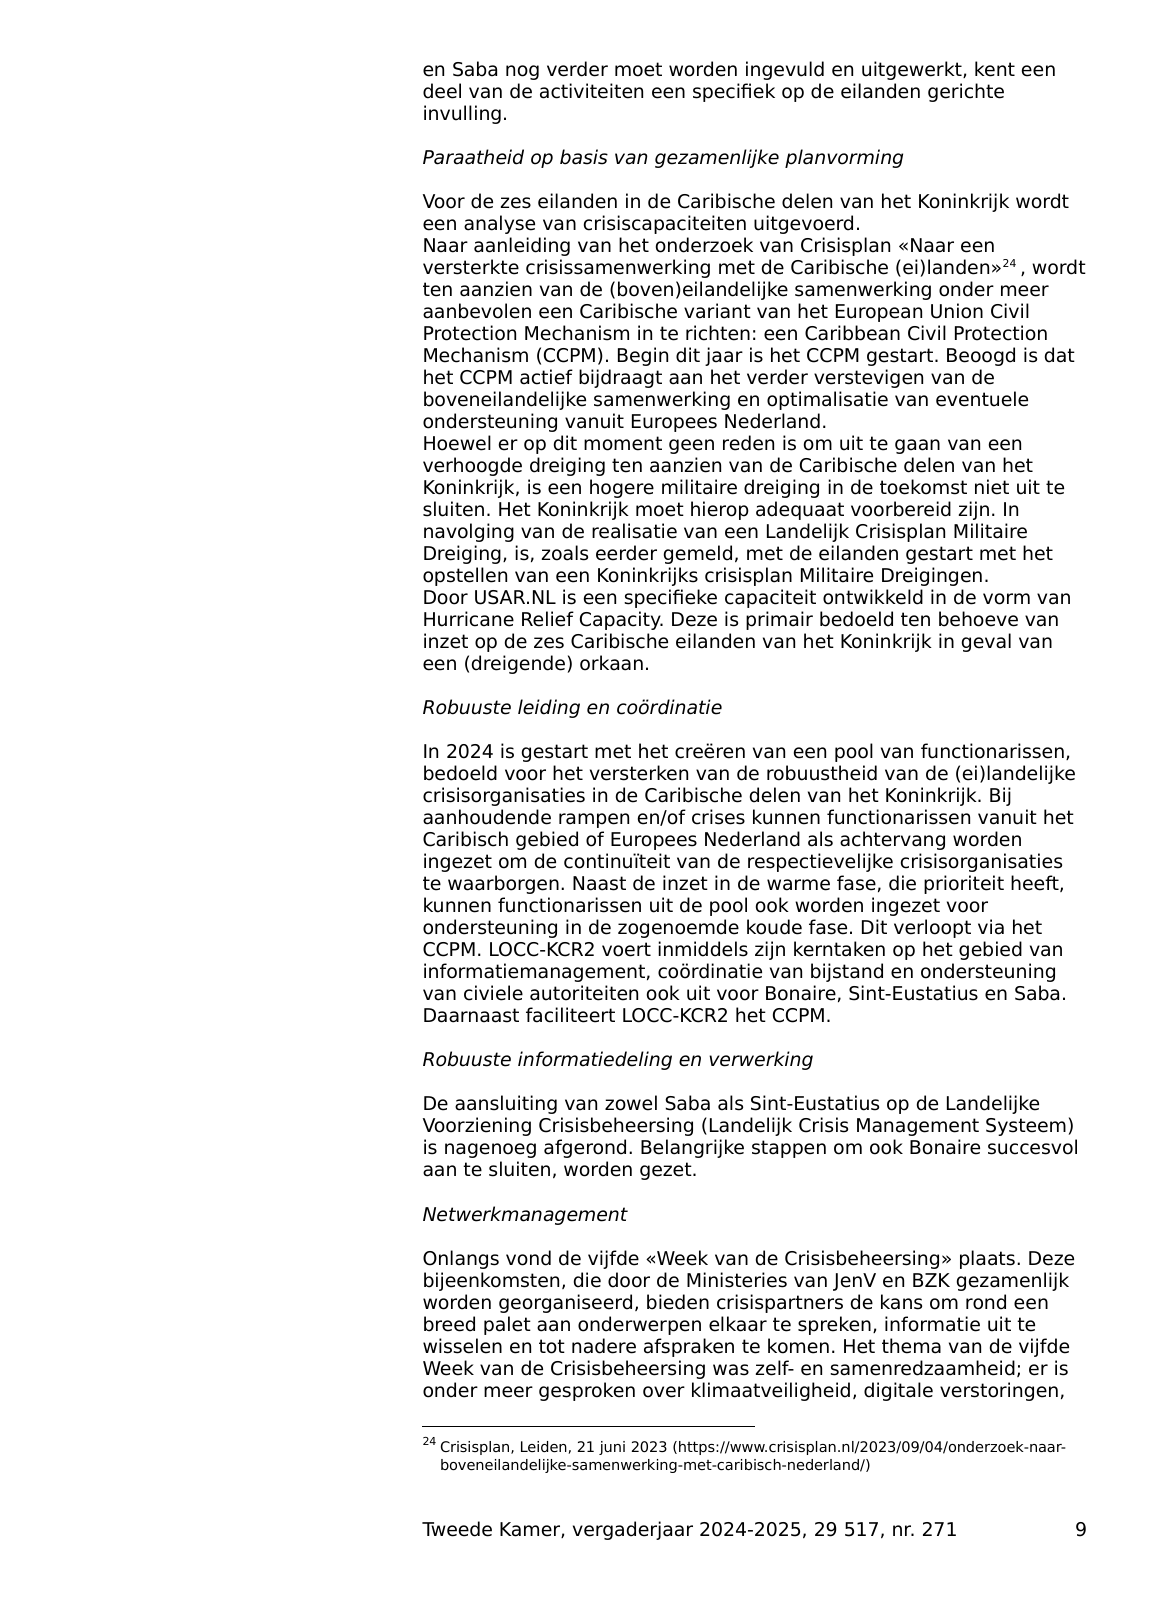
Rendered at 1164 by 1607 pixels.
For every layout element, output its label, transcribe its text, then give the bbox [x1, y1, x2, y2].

text In 2024 is gestart met het creëren van een pool van functionarissen, bedoeld voor het versterken van de robuustheid van de (ei)landelijke crisisorganisaties in de Caribische delen van het Koninkrijk. Bij aanhoudende rampen en/of crises kunnen functionarissen vanuit het Caribisch gebied of Europees Nederland als achtervang worden ingezet om de continuïteit van de respectievelijke crisisorganisaties te waarborgen. Naast de inzet in de warme fase, die prioriteit heeft, kunnen functionarissen uit de pool ook worden ingezet voor ondersteuning in de zogenoemde koude fase. Dit verloopt via het CCPM. LOCC-KCR2 voert inmiddels zijn kerntaken op het gebied van informatiemanagement, coördinatie van bijstand en ondersteuning van civiele autoriteiten ook uit voor Bonaire, Sint-Eustatius en Saba. Daarnaast faciliteert LOCC-KCR2 het CCPM. [422, 741, 1087, 1027]
text De aansluiting van zowel Saba als Sint-Eustatius op de Landelijke Voorziening Crisisbeheersing (Landelijk Crisis Management Systeem) is nagenoeg afgerond. Belangrijke stappen om ook Bonaire succesvol aan te sluiten, worden gezet. [422, 1093, 1087, 1181]
text Onlangs vond de vijfde «Week van de Crisisbeheersing» plaats. Deze bijeenkomsten, die door de Ministeries van JenV en BZK gezamenlijk worden georganiseerd, bieden crisispartners de kans om rond een breed palet aan onderwerpen elkaar te spreken, informatie uit te wisselen en tot nadere afspraken te komen. Het thema van de vijfde Week van de Crisisbeheersing was zelf- en samenredzaamheid; er is onder meer gesproken over klimaatveiligheid, digitale verstoringen, [422, 1248, 1087, 1401]
subtitle Paraatheid op basis van gezamenlijke planvorming [422, 147, 1087, 169]
text Voor de zes eilanden in de Caribische delen van het Koninkrijk wordt een analyse van crisiscapaciteiten uitgevoerd. [422, 191, 1087, 235]
text en Saba nog verder moet worden ingevuld en uitgewerkt, kent een deel van de activiteiten een specifiek op de eilanden gerichte invulling. [422, 59, 1087, 125]
text Crisisplan, Leiden, 21 juni 2023 (https://www.crisisplan.nl/2023/09/04/onderzoek-naar-boveneilandelijke-samenwerking-met-caribisch-nederland/) [422, 1435, 1087, 1474]
subtitle Robuuste informatiedeling en verwerking [422, 1049, 1087, 1071]
text Hoewel er op dit moment geen reden is om uit te gaan van een verhoogde dreiging ten aanzien van de Caribische delen van het Koninkrijk, is een hogere militaire dreiging in de toekomst niet uit te sluiten. Het Koninkrijk moet hierop adequaat voorbereid zijn. In navolging van de realisatie van een Landelijk Crisisplan Militaire Dreiging, is, zoals eerder gemeld, met de eilanden gestart met het opstellen van een Koninkrijks crisisplan Militaire Dreigingen. [422, 433, 1087, 587]
subtitle Netwerkmanagement [422, 1203, 1087, 1225]
subtitle Robuuste leiding en coördinatie [422, 697, 1087, 719]
text Naar aanleiding van het onderzoek van Crisisplan «Naar een versterkte crisissamenwerking met de Caribische (ei)landen», wordt ten aanzien van de (boven)eilandelijke samenwerking onder meer aanbevolen een Caribische variant van het European Union Civil Protection Mechanism in te richten: een Caribbean Civil Protection Mechanism (CCPM). Begin dit jaar is het CCPM gestart. Beoogd is dat het CCPM actief bijdraagt aan het verder verstevigen van de boveneilandelijke samenwerking en optimalisatie van eventuele ondersteuning vanuit Europees Nederland. [422, 235, 1087, 433]
text Door USAR.NL is een specifieke capaciteit ontwikkeld in de vorm van Hurricane Relief Capacity. Deze is primair bedoeld ten behoeve van inzet op de zes Caribische eilanden van het Koninkrijk in geval van een (dreigende) orkaan. [422, 587, 1087, 675]
